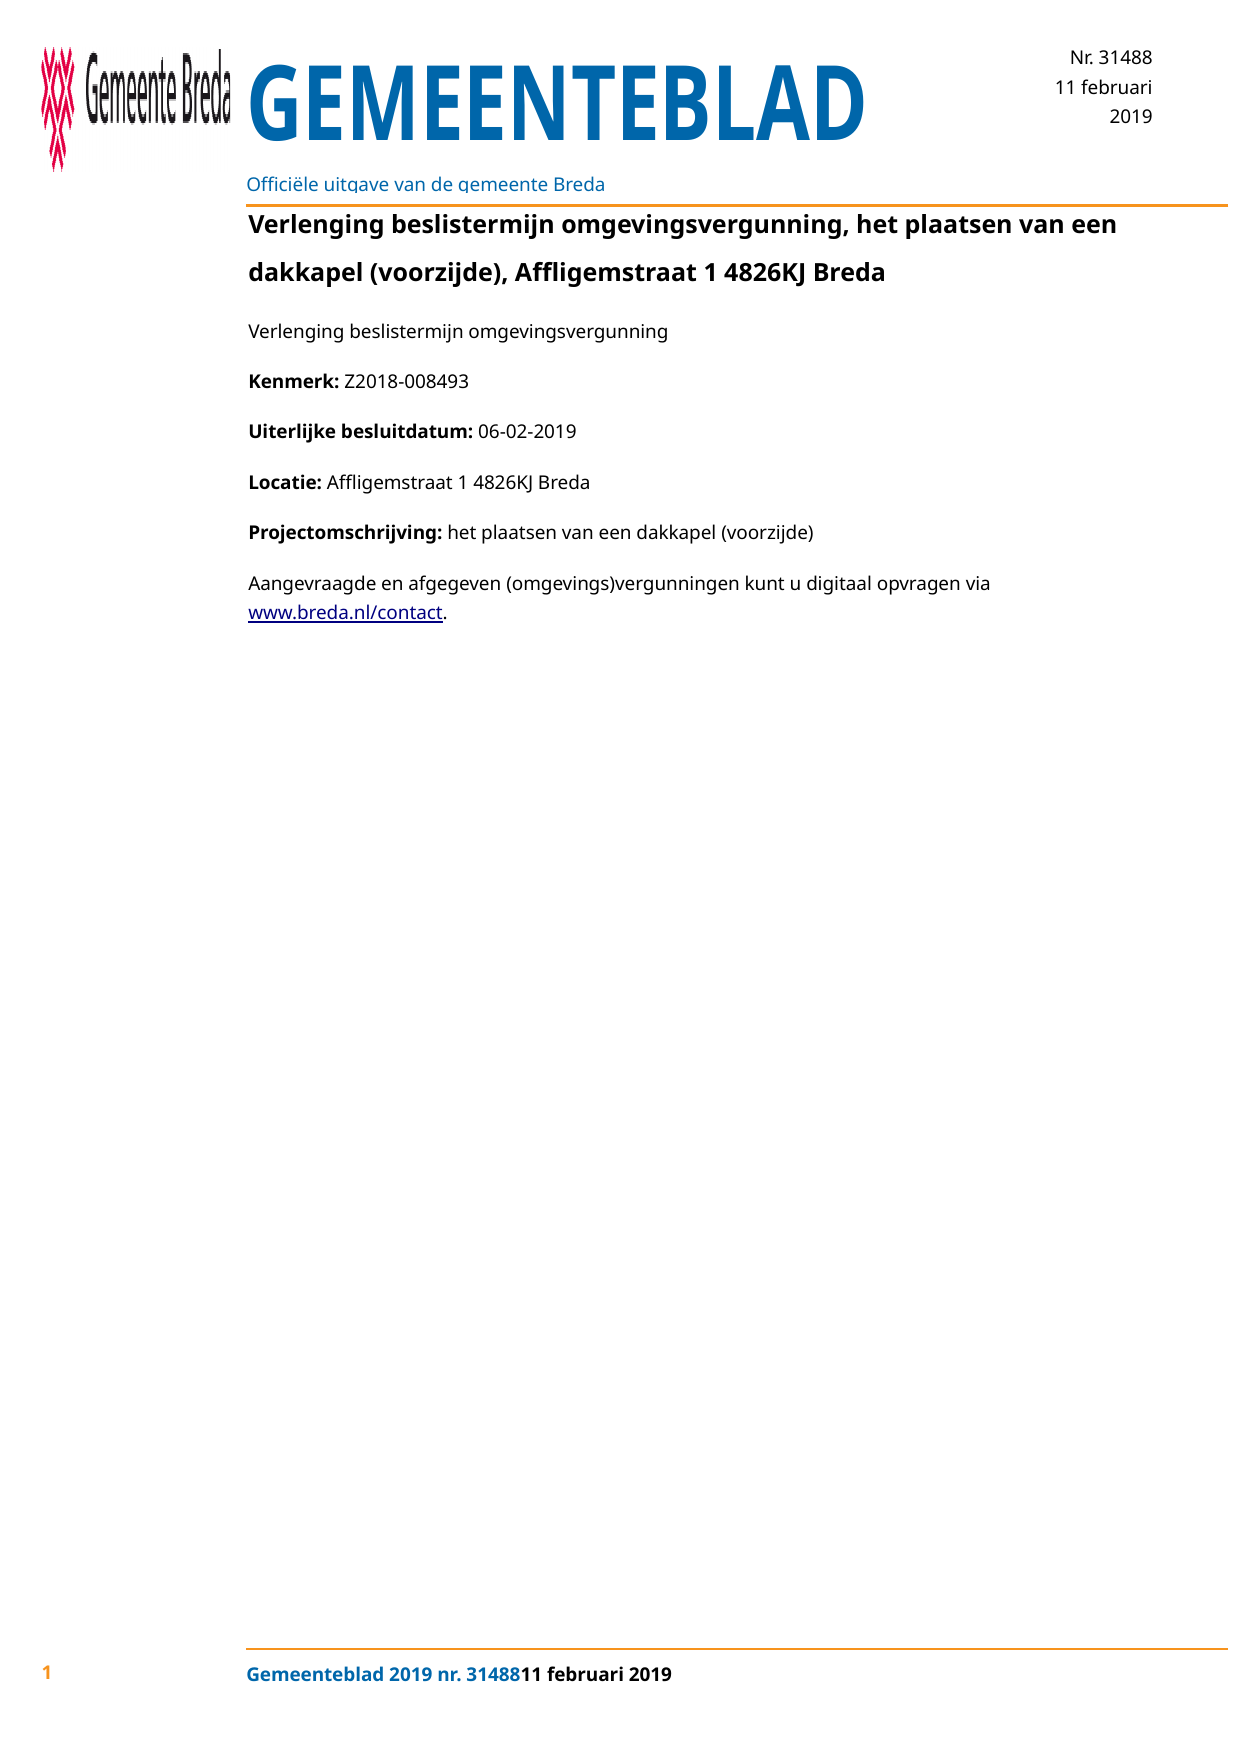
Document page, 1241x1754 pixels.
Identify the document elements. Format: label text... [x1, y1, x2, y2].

text Uiterlijke besluitdatum: 06-02-2019 [248, 419, 1152, 444]
text Verlenging beslistermijn omgevingsvergunning [248, 318, 1152, 344]
picture [41, 47, 231, 172]
text Aangevraagde en afgegeven (omgevings)vergunningen kunt u digitaal opvragen via www.breda.nl/contact. [248, 570, 1152, 625]
text Locatie: Affligemstraat 1 4826KJ Breda [248, 469, 1152, 495]
text Verlenging beslistermijn omgevingsvergunning, het plaatsen van een dakkapel (voorzijde), Affligemstraat 1 4826KJ Breda [248, 207, 1152, 288]
text Projectomschrijving: het plaatsen van een dakkapel (voorzijde) [248, 519, 1152, 545]
text Kenmerk: Z2018-008493 [248, 368, 1152, 394]
